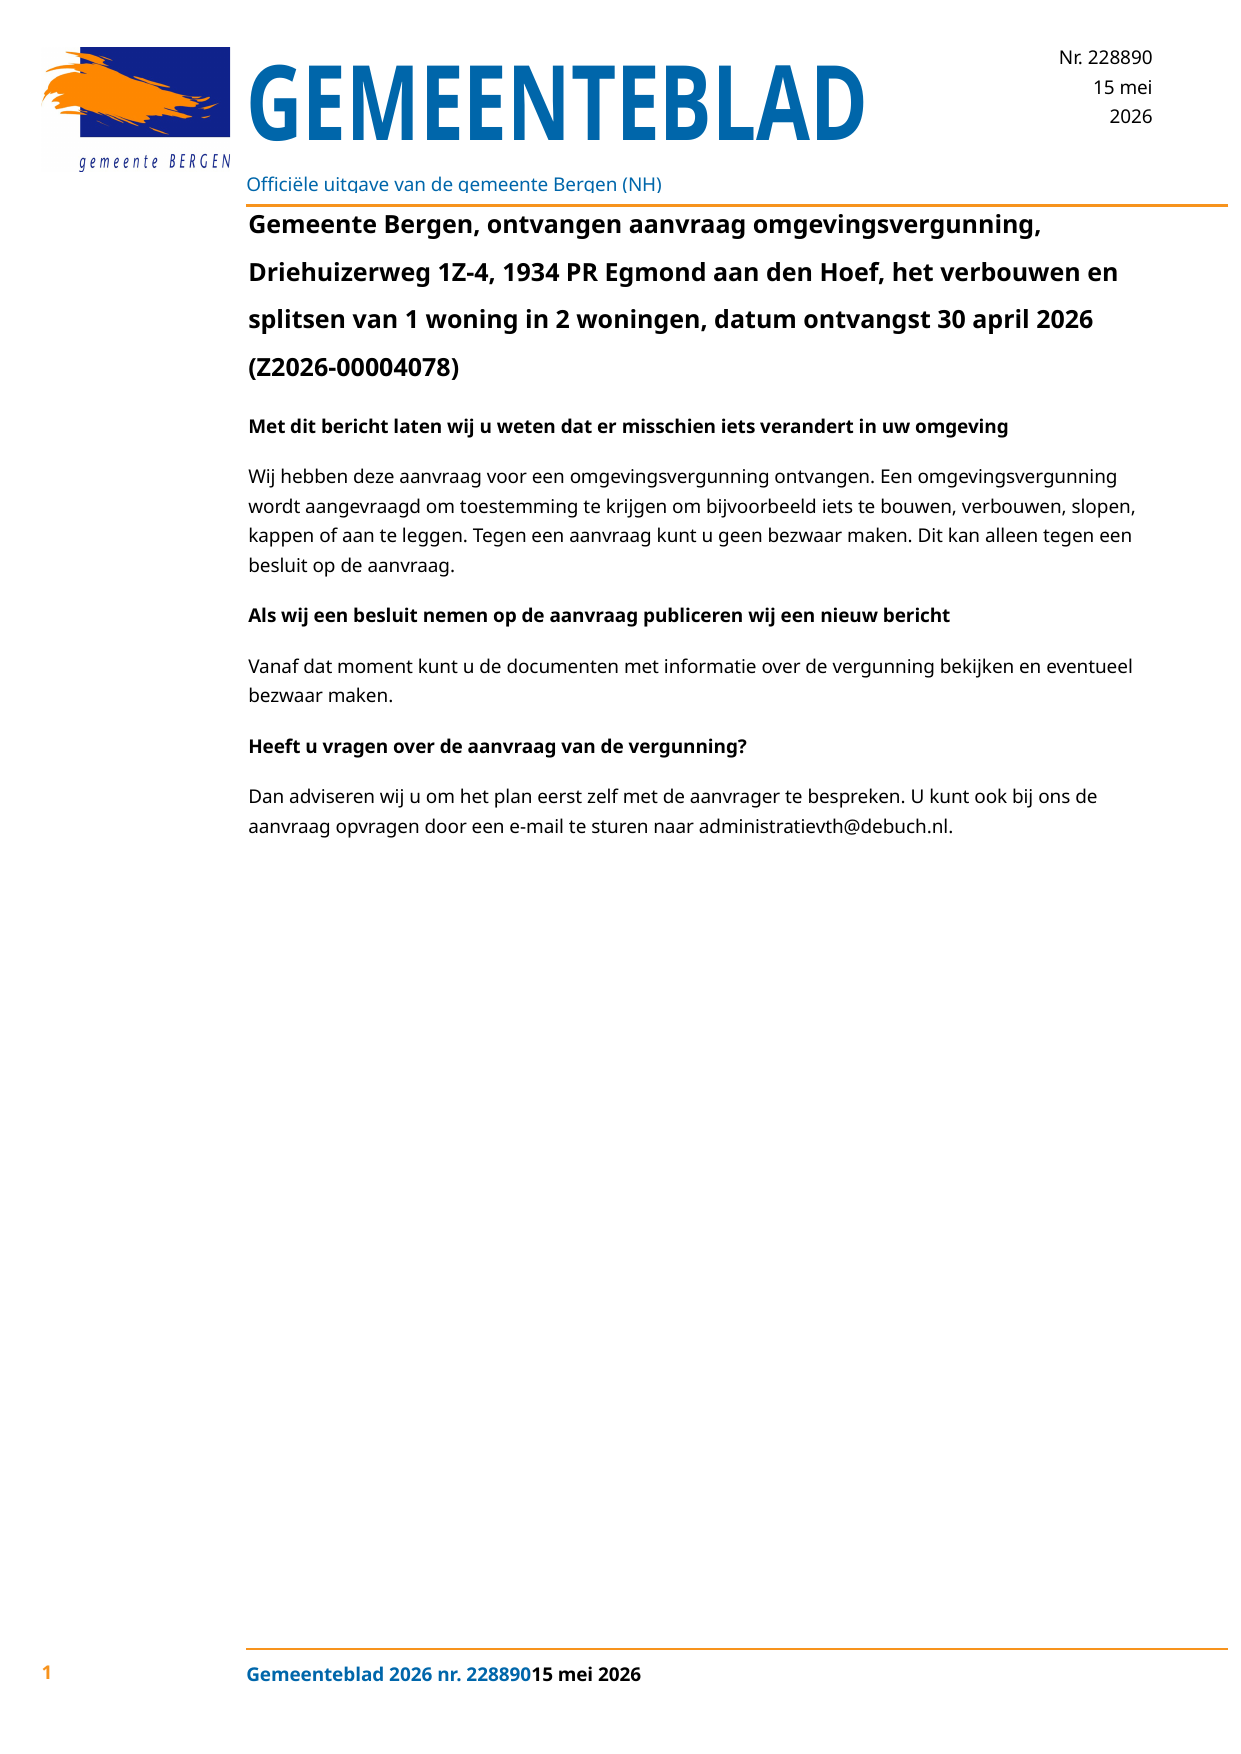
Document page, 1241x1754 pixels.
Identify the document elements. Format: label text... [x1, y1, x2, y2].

text Met dit bericht laten wij u weten dat er misschien iets verandert in uw omgeving [248, 413, 1152, 439]
text Wij hebben deze aanvraag voor een omgevingsvergunning ontvangen. Een omgevingsvergunning wordt aangevraagd om toestemming te krijgen om bijvoorbeeld iets te bouwen, verbouwen, slopen, kappen of aan te leggen. Tegen een aanvraag kunt u geen bezwaar maken. Dit kan alleen tegen een besluit op de aanvraag. [248, 463, 1152, 578]
text Als wij een besluit nemen op de aanvraag publiceren wij een nieuw bericht [248, 603, 1152, 628]
text Heeft u vragen over de aanvraag van de vergunning? [248, 733, 1152, 759]
text Dan adviseren wij u om het plan eerst zelf met de aanvrager te bespreken. U kunt ook bij ons de aanvraag opvragen door een e-mail te sturen naar administratievth@debuch.nl. [248, 783, 1152, 839]
picture [41, 47, 231, 172]
text Gemeente Bergen, ontvangen aanvraag omgevingsvergunning, Driehuizerweg 1Z-4, 1934 PR Egmond aan den Hoef, het verbouwen en splitsen van 1 woning in 2 woningen, datum ontvangst 30 april 2026 (Z2026-00004078) [248, 207, 1152, 384]
text Vanaf dat moment kunt u de documenten met informatie over de vergunning bekijken en eventueel bezwaar maken. [248, 653, 1152, 708]
